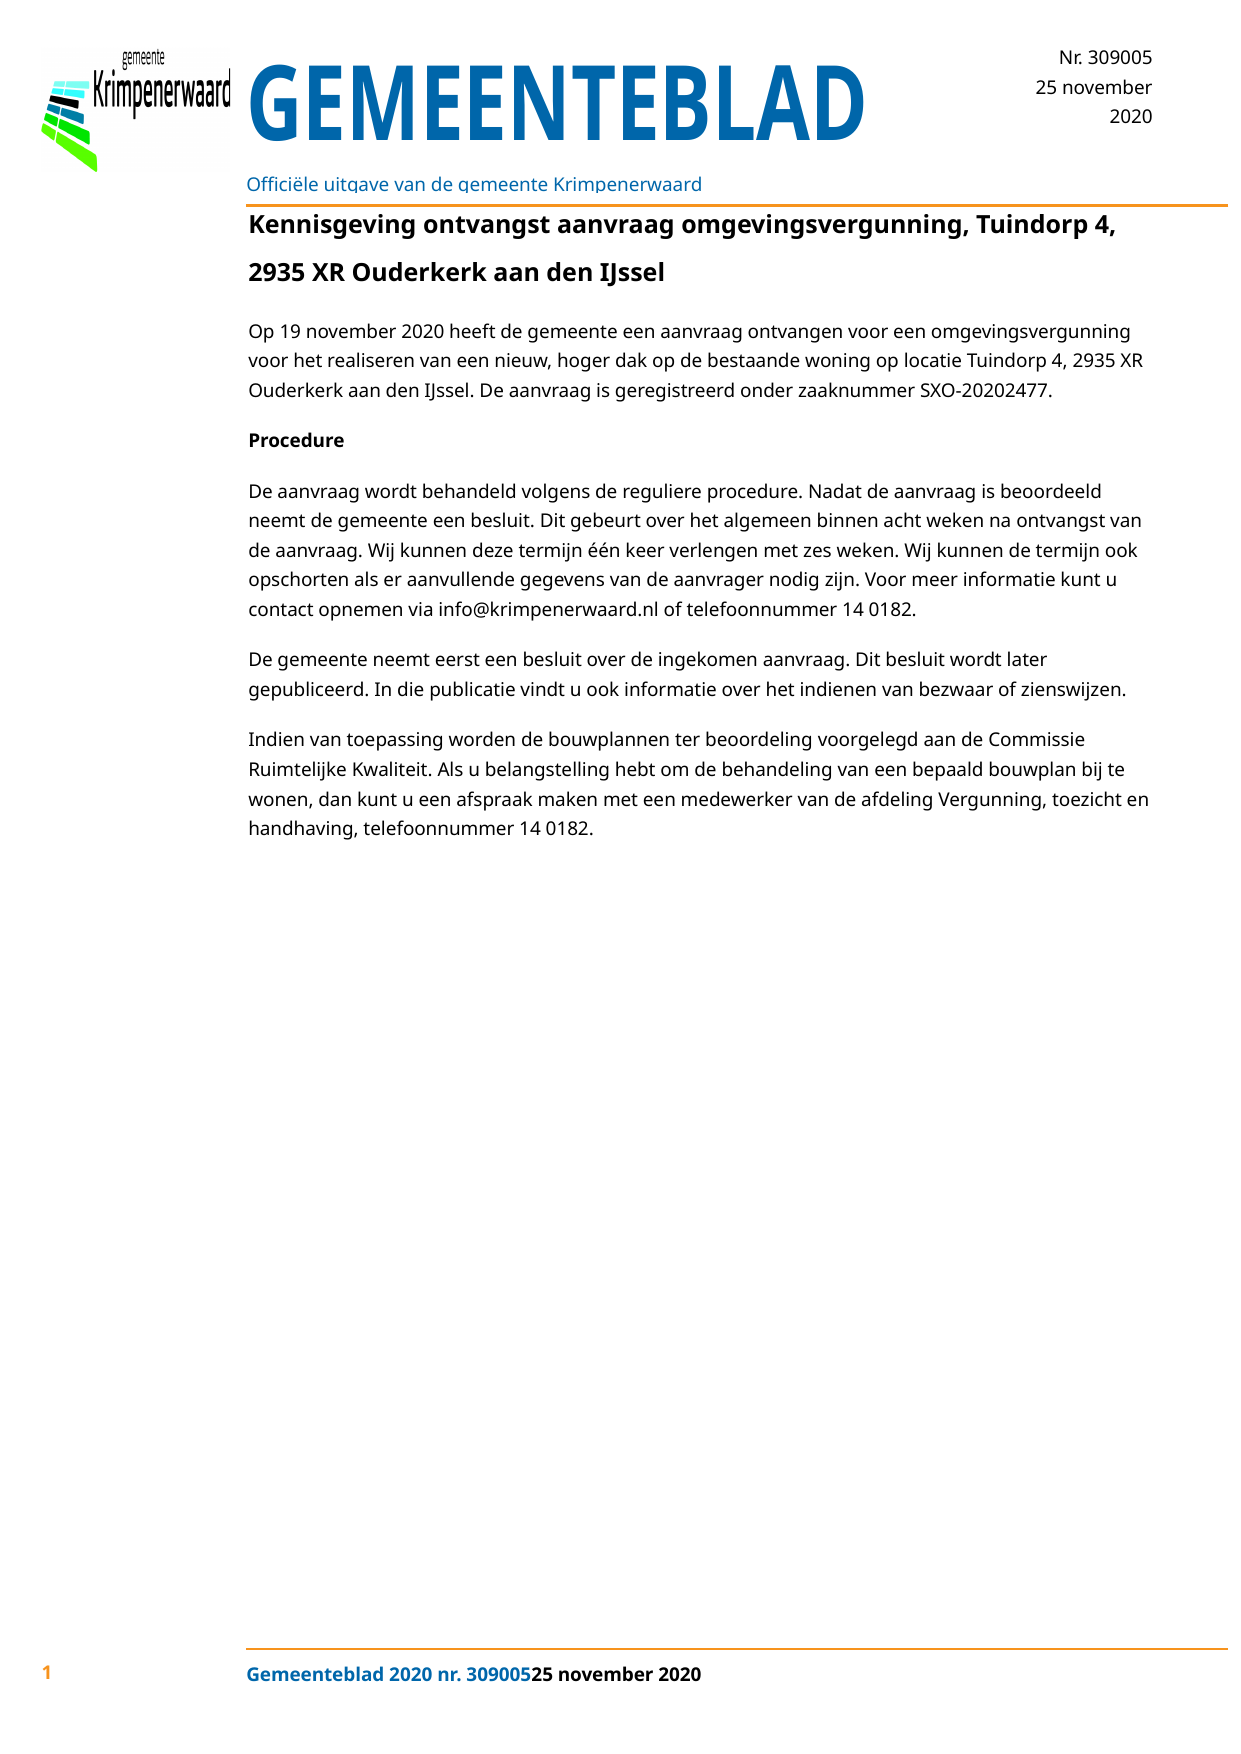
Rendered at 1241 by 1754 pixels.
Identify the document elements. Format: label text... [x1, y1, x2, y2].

text Procedure [248, 427, 1152, 453]
text Op 19 november 2020 heeft de gemeente een aanvraag ontvangen voor een omgevingsvergunning voor het realiseren van een nieuw, hoger dak op de bestaande woning op locatie Tuindorp 4, 2935 XR Ouderkerk aan den IJssel. De aanvraag is geregistreerd onder zaaknummer SXO-20202477. [248, 318, 1152, 403]
text Indien van toepassing worden de bouwplannen ter beoordeling voorgelegd aan de Commissie Ruimtelijke Kwaliteit. Als u belangstelling hebt om de behandeling van een bepaald bouwplan bij te wonen, dan kunt u een afspraak maken met een medewerker van de afdeling Vergunning, toezicht en handhaving, telefoonnummer 14 0182. [248, 727, 1152, 841]
text Kennisgeving ontvangst aanvraag omgevingsvergunning, Tuindorp 4, 2935 XR Ouderkerk aan den IJssel [248, 207, 1152, 288]
picture [41, 47, 231, 172]
text De gemeente neemt eerst een besluit over de ingekomen aanvraag. Dit besluit wordt later gepubliceerd. In die publicatie vindt u ook informatie over het indienen van bezwaar of zienswijzen. [248, 647, 1152, 702]
text De aanvraag wordt behandeld volgens de reguliere procedure. Nadat de aanvraag is beoordeeld neemt de gemeente een besluit. Dit gebeurt over het algemeen binnen acht weken na ontvangst van de aanvraag. Wij kunnen deze termijn één keer verlengen met zes weken. Wij kunnen de termijn ook opschorten als er aanvullende gegevens van de aanvrager nodig zijn. Voor meer informatie kunt u contact opnemen via info@krimpenerwaard.nl of telefoonnummer 14 0182. [248, 478, 1152, 622]
